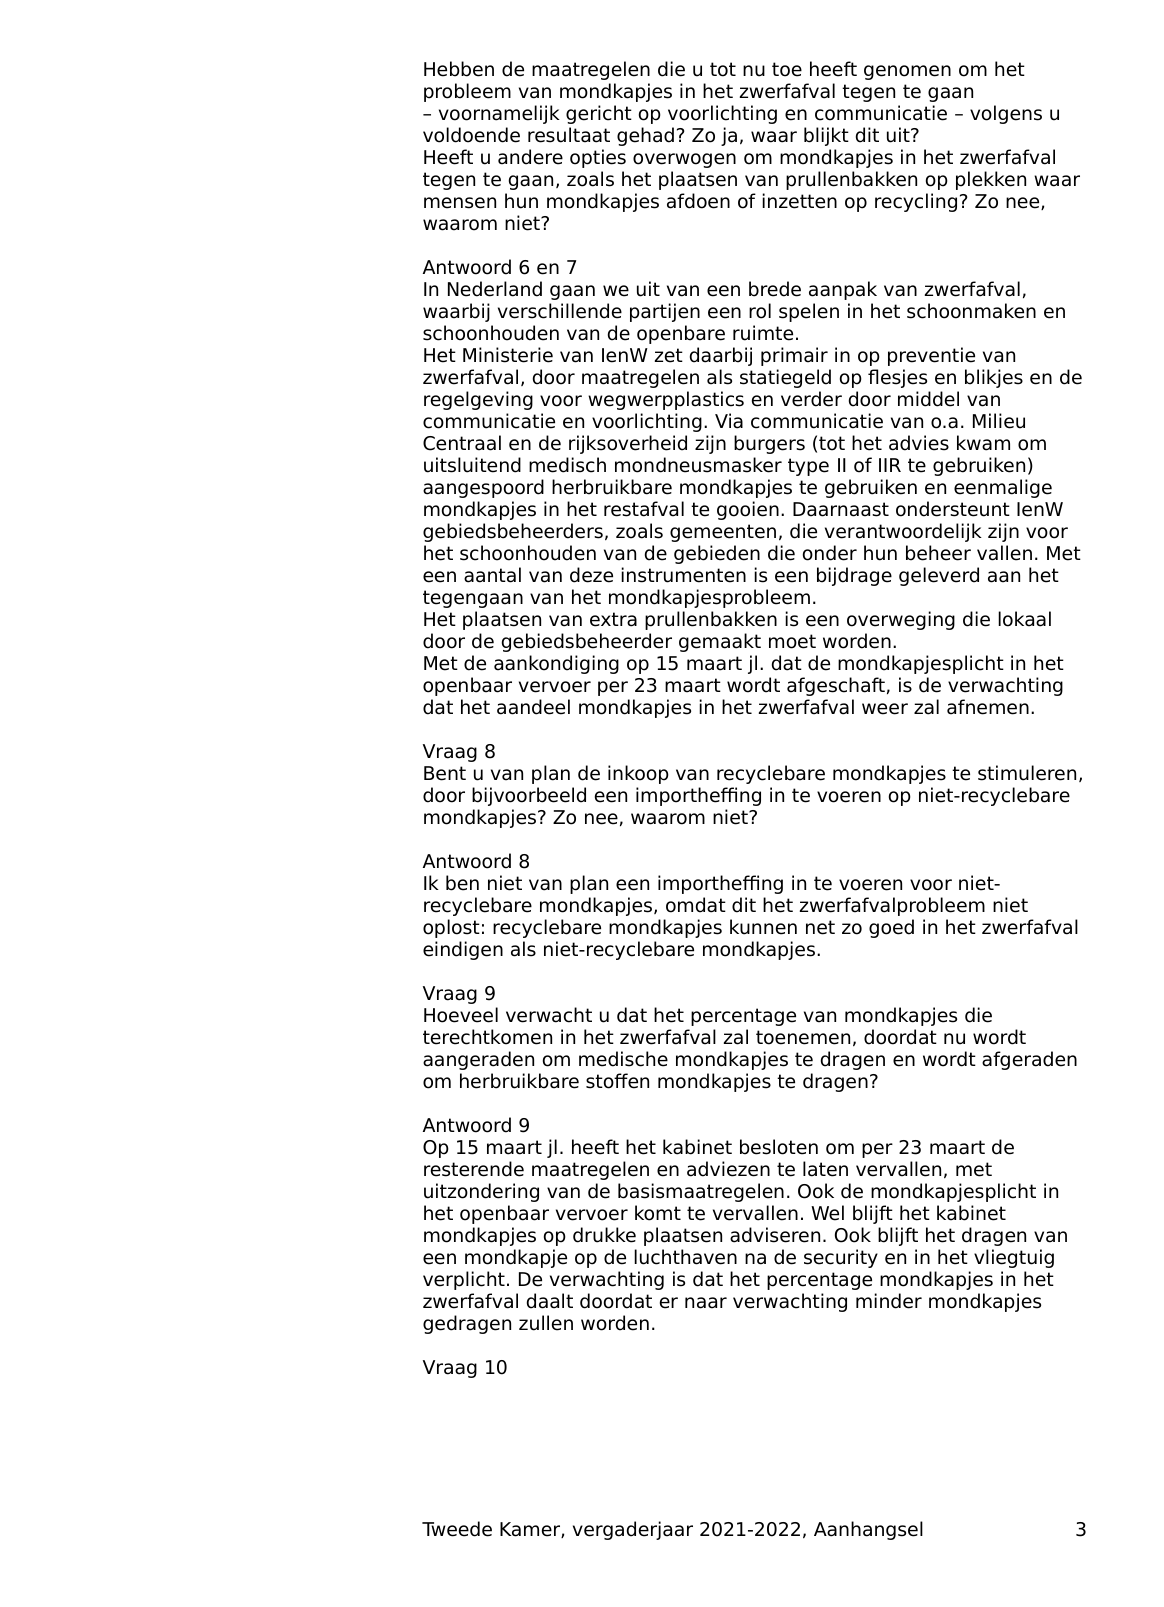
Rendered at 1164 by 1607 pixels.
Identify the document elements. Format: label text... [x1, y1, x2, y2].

text Het plaatsen van extra prullenbakken is een overweging die lokaal door de gebiedsbeheerder gemaakt moet worden. [422, 609, 1087, 653]
text In Nederland gaan we uit van een brede aanpak van zwerfafval, waarbij verschillende partijen een rol spelen in het schoonmaken en schoonhouden van de openbare ruimte. [422, 279, 1087, 345]
text Met de aankondiging op 15 maart jl. dat de mondkapjesplicht in het openbaar vervoer per 23 maart wordt afgeschaft, is de verwachting dat het aandeel mondkapjes in het zwerfafval weer zal afnemen. [422, 653, 1087, 719]
text Heeft u andere opties overwogen om mondkapjes in het zwerfafval tegen te gaan, zoals het plaatsen van prullenbakken op plekken waar mensen hun mondkapjes afdoen of inzetten op recycling? Zo nee, waarom niet? [422, 147, 1087, 235]
text Vraag 9 [422, 983, 1087, 1005]
text Vraag 10 [422, 1357, 1087, 1379]
text Het Ministerie van IenW zet daarbij primair in op preventie van zwerfafval, door maatregelen als statiegeld op flesjes en blikjes en de regelgeving voor wegwerpplastics en verder door middel van communicatie en voorlichting. Via communicatie van o.a. Milieu Centraal en de rijksoverheid zijn burgers (tot het advies kwam om uitsluitend medisch mondneusmasker type II of IIR te gebruiken) aangespoord herbruikbare mondkapjes te gebruiken en eenmalige mondkapjes in het restafval te gooien. Daarnaast ondersteunt IenW gebiedsbeheerders, zoals gemeenten, die verantwoordelijk zijn voor het schoonhouden van de gebieden die onder hun beheer vallen. Met een aantal van deze instrumenten is een bijdrage geleverd aan het tegengaan van het mondkapjesprobleem. [422, 345, 1087, 609]
text Ik ben niet van plan een importheffing in te voeren voor niet-recyclebare mondkapjes, omdat dit het zwerfafvalprobleem niet oplost: recyclebare mondkapjes kunnen net zo goed in het zwerfafval eindigen als niet-recyclebare mondkapjes. [422, 873, 1087, 961]
text Hebben de maatregelen die u tot nu toe heeft genomen om het probleem van mondkapjes in het zwerfafval tegen te gaan – voornamelijk gericht op voorlichting en communicatie – volgens u voldoende resultaat gehad? Zo ja, waar blijkt dit uit? [422, 59, 1087, 147]
text Vraag 8 [422, 741, 1087, 763]
text Antwoord 9 [422, 1115, 1087, 1137]
text Hoeveel verwacht u dat het percentage van mondkapjes die terechtkomen in het zwerfafval zal toenemen, doordat nu wordt aangeraden om medische mondkapjes te dragen en wordt afgeraden om herbruikbare stoffen mondkapjes te dragen? [422, 1005, 1087, 1093]
text Bent u van plan de inkoop van recyclebare mondkapjes te stimuleren, door bijvoorbeeld een importheffing in te voeren op niet-recyclebare mondkapjes? Zo nee, waarom niet? [422, 763, 1087, 829]
text Antwoord 6 en 7 [422, 257, 1087, 279]
text Antwoord 8 [422, 851, 1087, 873]
text Op 15 maart jl. heeft het kabinet besloten om per 23 maart de resterende maatregelen en adviezen te laten vervallen, met uitzondering van de basismaatregelen. Ook de mondkapjesplicht in het openbaar vervoer komt te vervallen. Wel blijft het kabinet mondkapjes op drukke plaatsen adviseren. Ook blijft het dragen van een mondkapje op de luchthaven na de security en in het vliegtuig verplicht. De verwachting is dat het percentage mondkapjes in het zwerfafval daalt doordat er naar verwachting minder mondkapjes gedragen zullen worden. [422, 1137, 1087, 1335]
